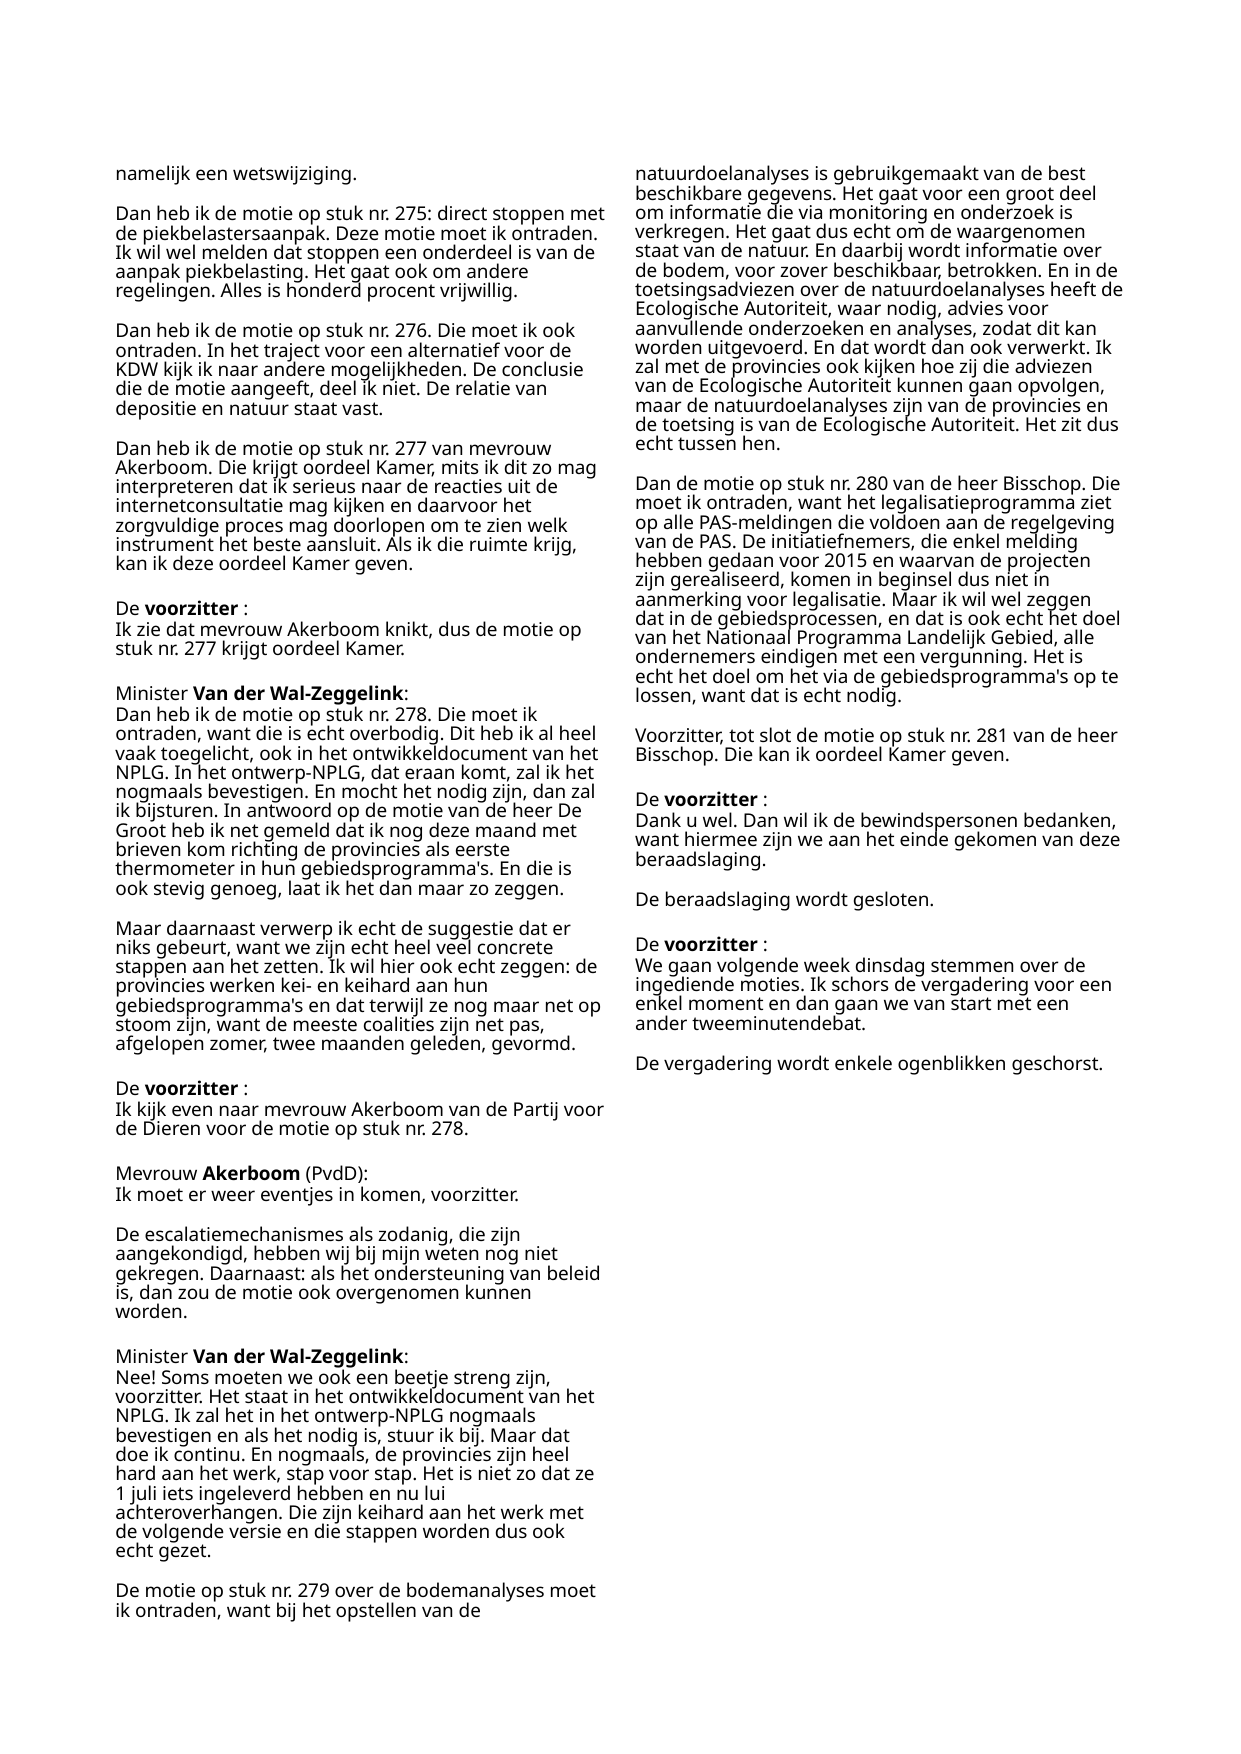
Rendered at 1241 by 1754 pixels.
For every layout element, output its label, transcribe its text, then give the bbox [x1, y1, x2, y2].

text Dan heb ik de motie op stuk nr. 277 van mevrouw Akerboom. Die krijgt oordeel Kamer, mits ik dit zo mag interpreteren dat ik serieus naar de reacties uit de internetconsultatie mag kijken en daarvoor het zorgvuldige proces mag doorlopen om te zien welk instrument het beste aansluit. Als ik die ruimte krijg, kan ik deze oordeel Kamer geven. [115, 439, 605, 574]
text De voorzitter : [635, 786, 1125, 812]
text De voorzitter : [115, 1075, 605, 1101]
text Dan heb ik de motie op stuk nr. 276. Die moet ik ook ontraden. In het traject voor een alternatief voor de KDW kijk ik naar andere mogelijkheden. De conclusie die de motie aangeeft, deel ik niet. De relatie van depositie en natuur staat vast. [115, 322, 605, 419]
text De beraadslaging wordt gesloten. [635, 891, 1125, 910]
text Dan heb ik de motie op stuk nr. 275: direct stoppen met de piekbelastersaanpak. Deze motie moet ik ontraden. Ik wil wel melden dat stoppen een onderdeel is van de aanpak piekbelasting. Het gaat ook om andere regelingen. Alles is honderd procent vrijwillig. [115, 205, 605, 302]
text Ik kijk even naar mevrouw Akerboom van de Partij voor de Dieren voor de motie op stuk nr. 278. [115, 1101, 605, 1139]
text Ik zie dat mevrouw Akerboom knikt, dus de motie op stuk nr. 277 krijgt oordeel Kamer. [115, 621, 605, 659]
text Dank u wel. Dan wil ik de bewindspersonen bedanken, want hiermee zijn we aan het einde gekomen van deze beraadslaging. [635, 812, 1125, 870]
text De escalatiemechanismes als zodanig, die zijn aangekondigd, hebben wij bij mijn weten nog niet gekregen. Daarnaast: als het ondersteuning van beleid is, dan zou de motie ook overgenomen kunnen worden. [115, 1226, 605, 1322]
text Maar daarnaast verwerp ik echt de suggestie dat er niks gebeurt, want we zijn echt heel veel concrete stappen aan het zetten. Ik wil hier ook echt zeggen: de provincies werken kei- en keihard aan hun gebiedsprogramma's en dat terwijl ze nog maar net op stoom zijn, want de meeste coalities zijn net pas, afgelopen zomer, twee maanden geleden, gevormd. [115, 919, 605, 1054]
text Minister Van der Wal-Zeggelink: [115, 680, 605, 706]
text Mevrouw Akerboom (PvdD): [115, 1160, 605, 1186]
text Dan de motie op stuk nr. 280 van de heer Bisschop. Die moet ik ontraden, want het legalisatieprogramma ziet op alle PAS-meldingen die voldoen aan de regelgeving van de PAS. De initiatiefnemers, die enkel melding hebben gedaan voor 2015 en waarvan de projecten zijn gerealiseerd, komen in beginsel dus niet in aanmerking voor legalisatie. Maar ik wil wel zeggen dat in de gebiedsprocessen, en dat is ook echt het doel van het Nationaal Programma Landelijk Gebied, alle ondernemers eindigen met een vergunning. Het is echt het doel om het via de gebiedsprogramma's op te lossen, want dat is echt nodig. [635, 475, 1125, 706]
text De voorzitter : [115, 595, 605, 621]
text Ik moet er weer eventjes in komen, voorzitter. [115, 1186, 605, 1205]
text We gaan volgende week dinsdag stemmen over de ingediende moties. Ik schors de vergadering voor een enkel moment en dan gaan we van start met een ander tweeminutendebat. [635, 957, 1125, 1034]
text namelijk een wetswijziging. [115, 165, 605, 184]
text De vergadering wordt enkele ogenblikken geschorst. [635, 1054, 1125, 1074]
text Minister Van der Wal-Zeggelink: [115, 1343, 605, 1369]
text Dan heb ik de motie op stuk nr. 278. Die moet ik ontraden, want die is echt overbodig. Dit heb ik al heel vaak toegelicht, ook in het ontwikkeldocument van het NPLG. In het ontwerp-NPLG, dat eraan komt, zal ik het nogmaals bevestigen. En mocht het nodig zijn, dan zal ik bijsturen. In antwoord op de motie van de heer De Groot heb ik net gemeld dat ik nog deze maand met brieven kom richting de provincies als eerste thermometer in hun gebiedsprogramma's. En die is ook stevig genoeg, laat ik het dan maar zo zeggen. [115, 706, 605, 899]
text natuurdoelanalyses is gebruikgemaakt van de best beschikbare gegevens. Het gaat voor een groot deel om informatie die via monitoring en onderzoek is verkregen. Het gaat dus echt om de waargenomen staat van de natuur. En daarbij wordt informatie over de bodem, voor zover beschikbaar, betrokken. En in de toetsingsadviezen over de natuurdoelanalyses heeft de Ecologische Autoriteit, waar nodig, advies voor aanvullende onderzoeken en analyses, zodat dit kan worden uitgevoerd. En dat wordt dan ook verwerkt. Ik zal met de provincies ook kijken hoe zij die adviezen van de Ecologische Autoriteit kunnen gaan opvolgen, maar de natuurdoelanalyses zijn van de provincies en de toetsing is van de Ecologische Autoriteit. Het zit dus echt tussen hen. [635, 165, 1125, 454]
text Voorzitter, tot slot de motie op stuk nr. 281 van de heer Bisschop. Die kan ik oordeel Kamer geven. [635, 727, 1125, 766]
text De motie op stuk nr. 279 over de bodemanalyses moet ik ontraden, want bij het opstellen van de [115, 1582, 605, 1621]
text De voorzitter : [635, 931, 1125, 957]
text Nee! Soms moeten we ook een beetje streng zijn, voorzitter. Het staat in het ontwikkeldocument van het NPLG. Ik zal het in het ontwerp-NPLG nogmaals bevestigen en als het nodig is, stuur ik bij. Maar dat doe ik continu. En nogmaals, de provincies zijn heel hard aan het werk, stap voor stap. Het is niet zo dat ze 1 juli iets ingeleverd hebben en nu lui achteroverhangen. Die zijn keihard aan het werk met de volgende versie en die stappen worden dus ook echt gezet. [115, 1369, 605, 1562]
